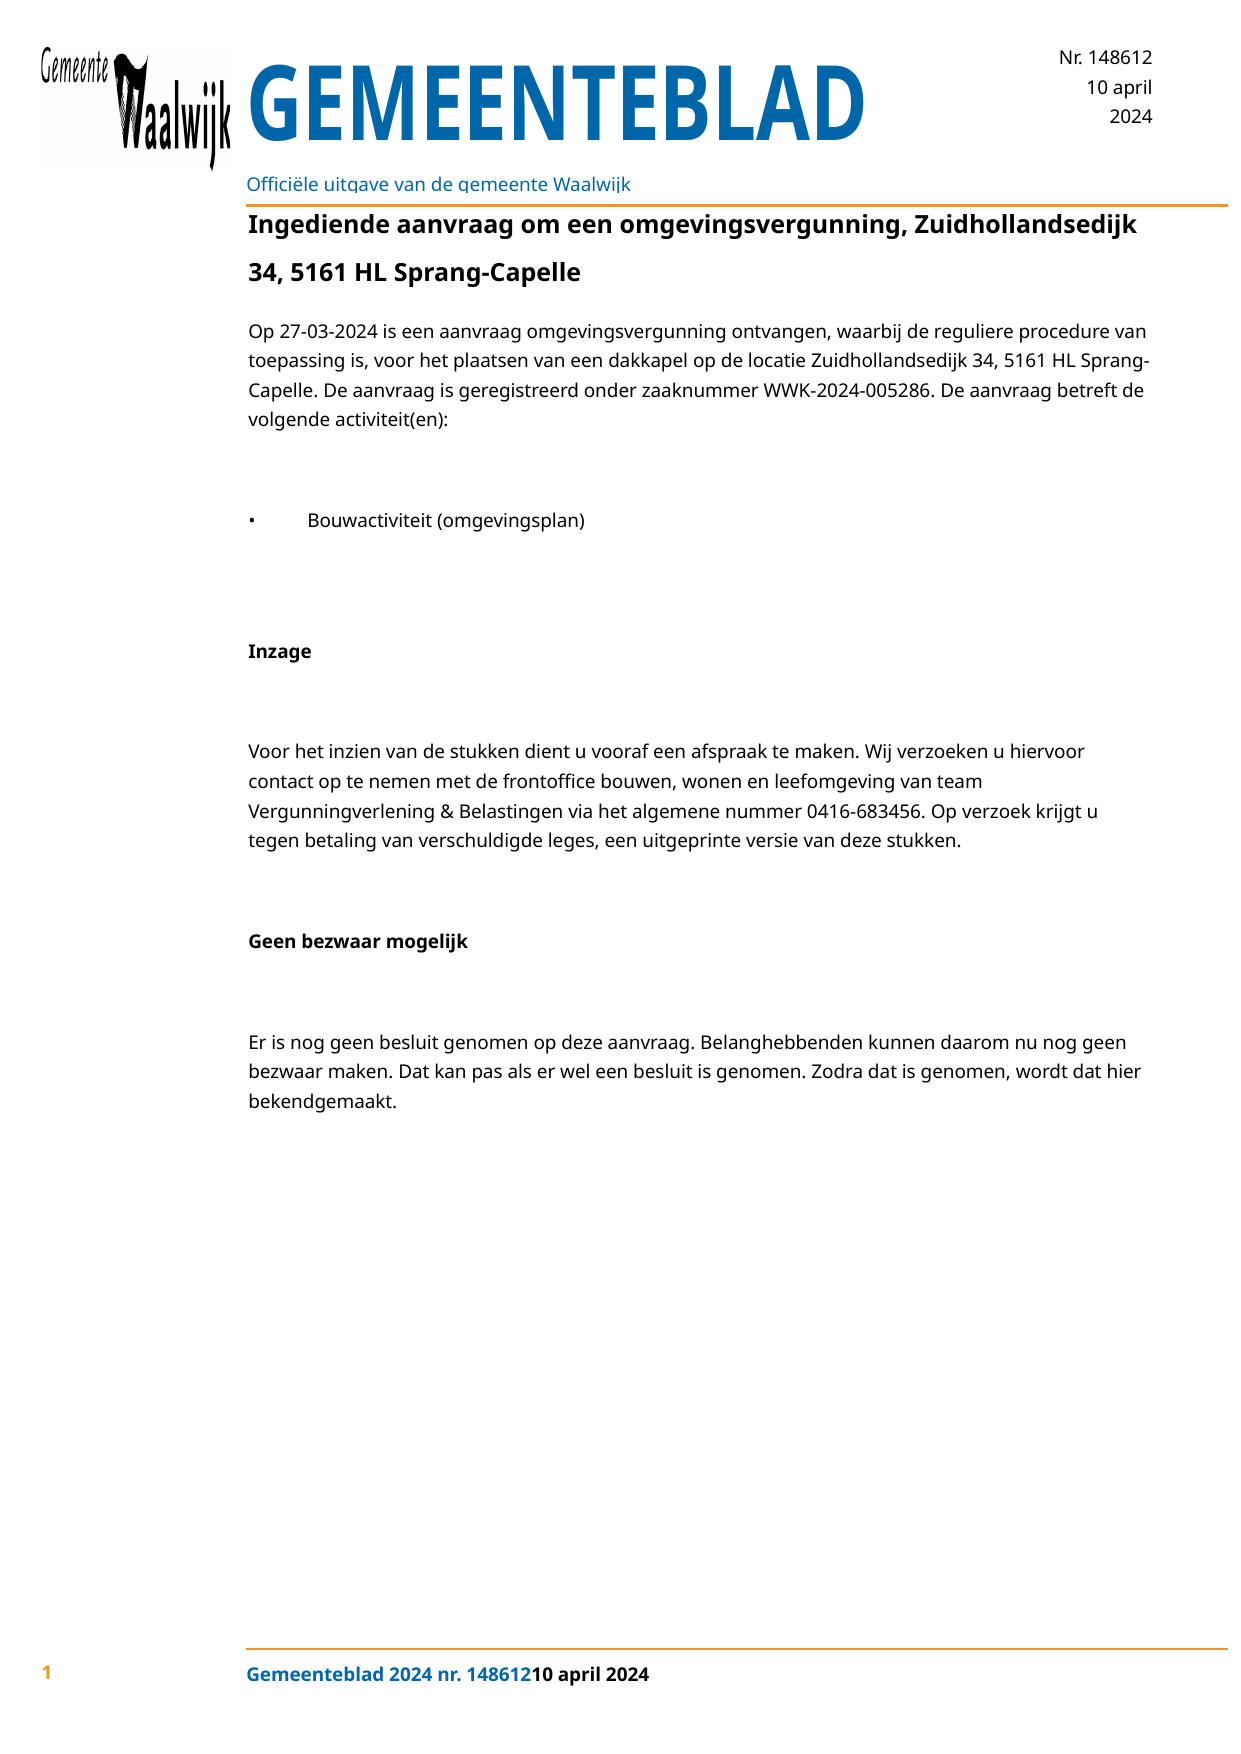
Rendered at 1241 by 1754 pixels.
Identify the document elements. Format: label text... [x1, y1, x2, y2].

text Inzage [248, 638, 1152, 664]
text Geen bezwaar mogelijk [248, 928, 1152, 954]
text Er is nog geen besluit genomen op deze aanvraag. Belanghebbenden kunnen daarom nu nog geen bezwaar maken. Dat kan pas als er wel een besluit is genomen. Zodra dat is genomen, wordt dat hier bekendgemaakt. [248, 1029, 1152, 1114]
picture [41, 47, 231, 172]
text Ingediende aanvraag om een omgevingsvergunning, Zuidhollandsedijk 34, 5161 HL Sprang-Capelle [248, 207, 1152, 288]
text Op 27-03-2024 is een aanvraag omgevingsvergunning ontvangen, waarbij de reguliere procedure van toepassing is, voor het plaatsen van een dakkapel op de locatie Zuidhollandsedijk 34, 5161 HL Sprang-Capelle. De aanvraag is geregistreerd onder zaaknummer WWK-2024-005286. De aanvraag betreft de volgende activiteit(en): [248, 318, 1152, 432]
list Bouwactiviteit (omgevingsplan) [248, 507, 1152, 533]
text Voor het inzien van de stukken dient u vooraf een afspraak te maken. Wij verzoeken u hiervoor contact op te nemen met de frontoffice bouwen, wonen en leefomgeving van team Vergunningverlening & Belastingen via het algemene nummer 0416-683456. Op verzoek krijgt u tegen betaling van verschuldigde leges, een uitgeprinte versie van deze stukken. [248, 739, 1152, 853]
